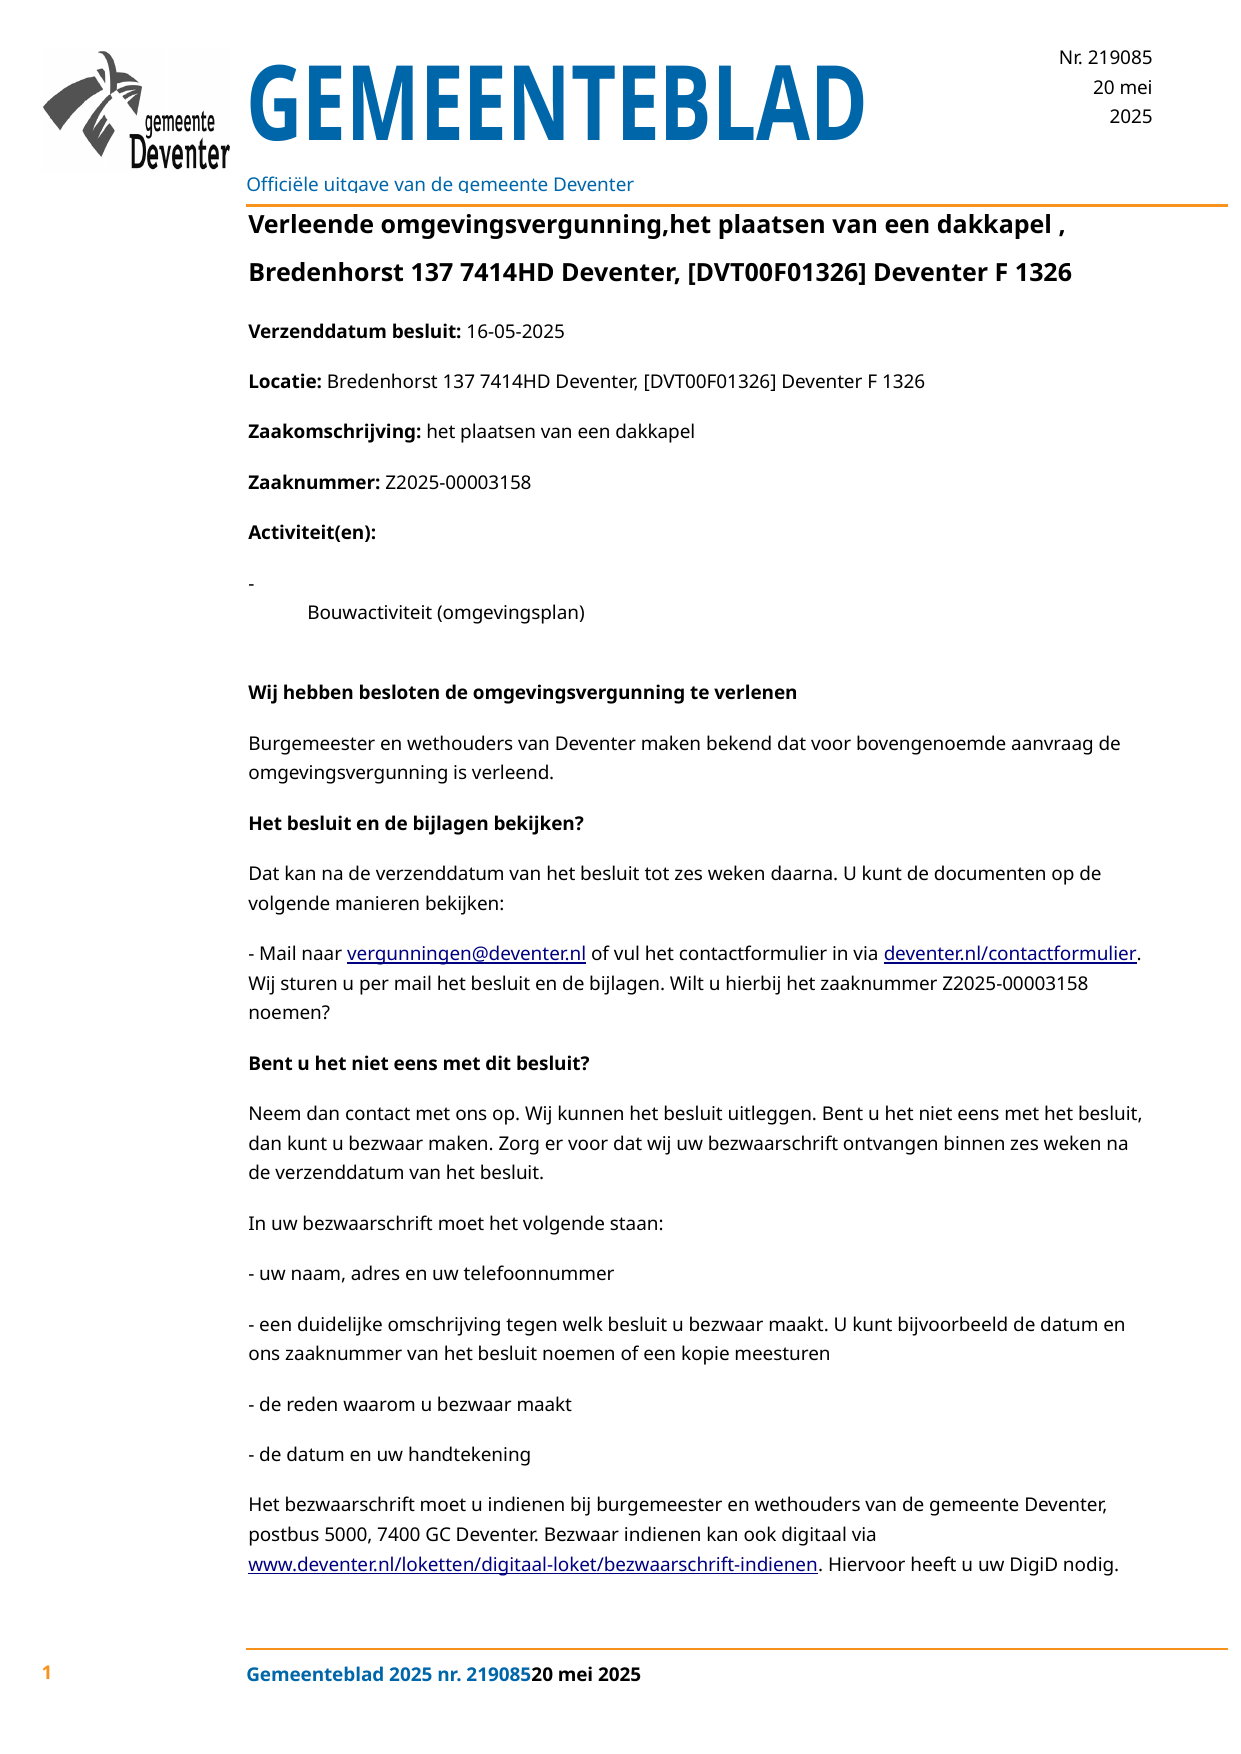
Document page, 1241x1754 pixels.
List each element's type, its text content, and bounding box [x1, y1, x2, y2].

text - een duidelijke omschrijving tegen welk besluit u bezwaar maakt. U kunt bijvoorbeeld de datum en ons zaaknummer van het besluit noemen of een kopie meesturen [248, 1311, 1152, 1366]
text Zaaknummer: Z2025-00003158 [248, 469, 1152, 495]
text Het besluit en de bijlagen bekijken? [248, 810, 1152, 836]
text Dat kan na de verzenddatum van het besluit tot zes weken daarna. U kunt de documenten op de volgende manieren bekijken: [248, 860, 1152, 916]
text - uw naam, adres en uw telefoonnummer [248, 1260, 1152, 1286]
text Verzenddatum besluit: 16-05-2025 [248, 318, 1152, 344]
picture [41, 47, 231, 172]
text - de reden waarom u bezwaar maakt [248, 1391, 1152, 1417]
text Zaakomschrijving: het plaatsen van een dakkapel [248, 419, 1152, 444]
text - de datum en uw handtekening [248, 1441, 1152, 1467]
text - Mail naar vergunningen@deventer.nl of vul het contactformulier in via deventer.nl/contactformulier. Wij sturen u per mail het besluit en de bijlagen. Wilt u hierbij het zaaknummer Z2025-00003158 noemen? [248, 940, 1152, 1025]
text Het bezwaarschrift moet u indienen bij burgemeester en wethouders van de gemeente Deventer, postbus 5000, 7400 GC Deventer. Bezwaar indienen kan ook digitaal via www.deventer.nl/loketten/digitaal-loket/bezwaarschrift-indienen. Hiervoor heeft u uw DigiD nodig. [248, 1492, 1152, 1577]
text Verleende omgevingsvergunning,het plaatsen van een dakkapel , Bredenhorst 137 7414HD Deventer, [DVT00F01326] Deventer F 1326 [248, 207, 1152, 288]
text Bent u het niet eens met dit besluit? [248, 1050, 1152, 1076]
list Bouwactiviteit (omgevingsplan) [248, 599, 1152, 625]
text Neem dan contact met ons op. Wij kunnen het besluit uitleggen. Bent u het niet eens met het besluit, dan kunt u bezwaar maken. Zorg er voor dat wij uw bezwaarschrift ontvangen binnen zes weken na de verzenddatum van het besluit. [248, 1100, 1152, 1185]
text Activiteit(en): [248, 519, 1152, 545]
text In uw bezwaarschrift moet het volgende staan: [248, 1210, 1152, 1236]
text Wij hebben besloten de omgevingsvergunning te verlenen [248, 679, 1152, 705]
text Burgemeester en wethouders van Deventer maken bekend dat voor bovengenoemde aanvraag de omgevingsvergunning is verleend. [248, 730, 1152, 785]
text Locatie: Bredenhorst 137 7414HD Deventer, [DVT00F01326] Deventer F 1326 [248, 368, 1152, 394]
